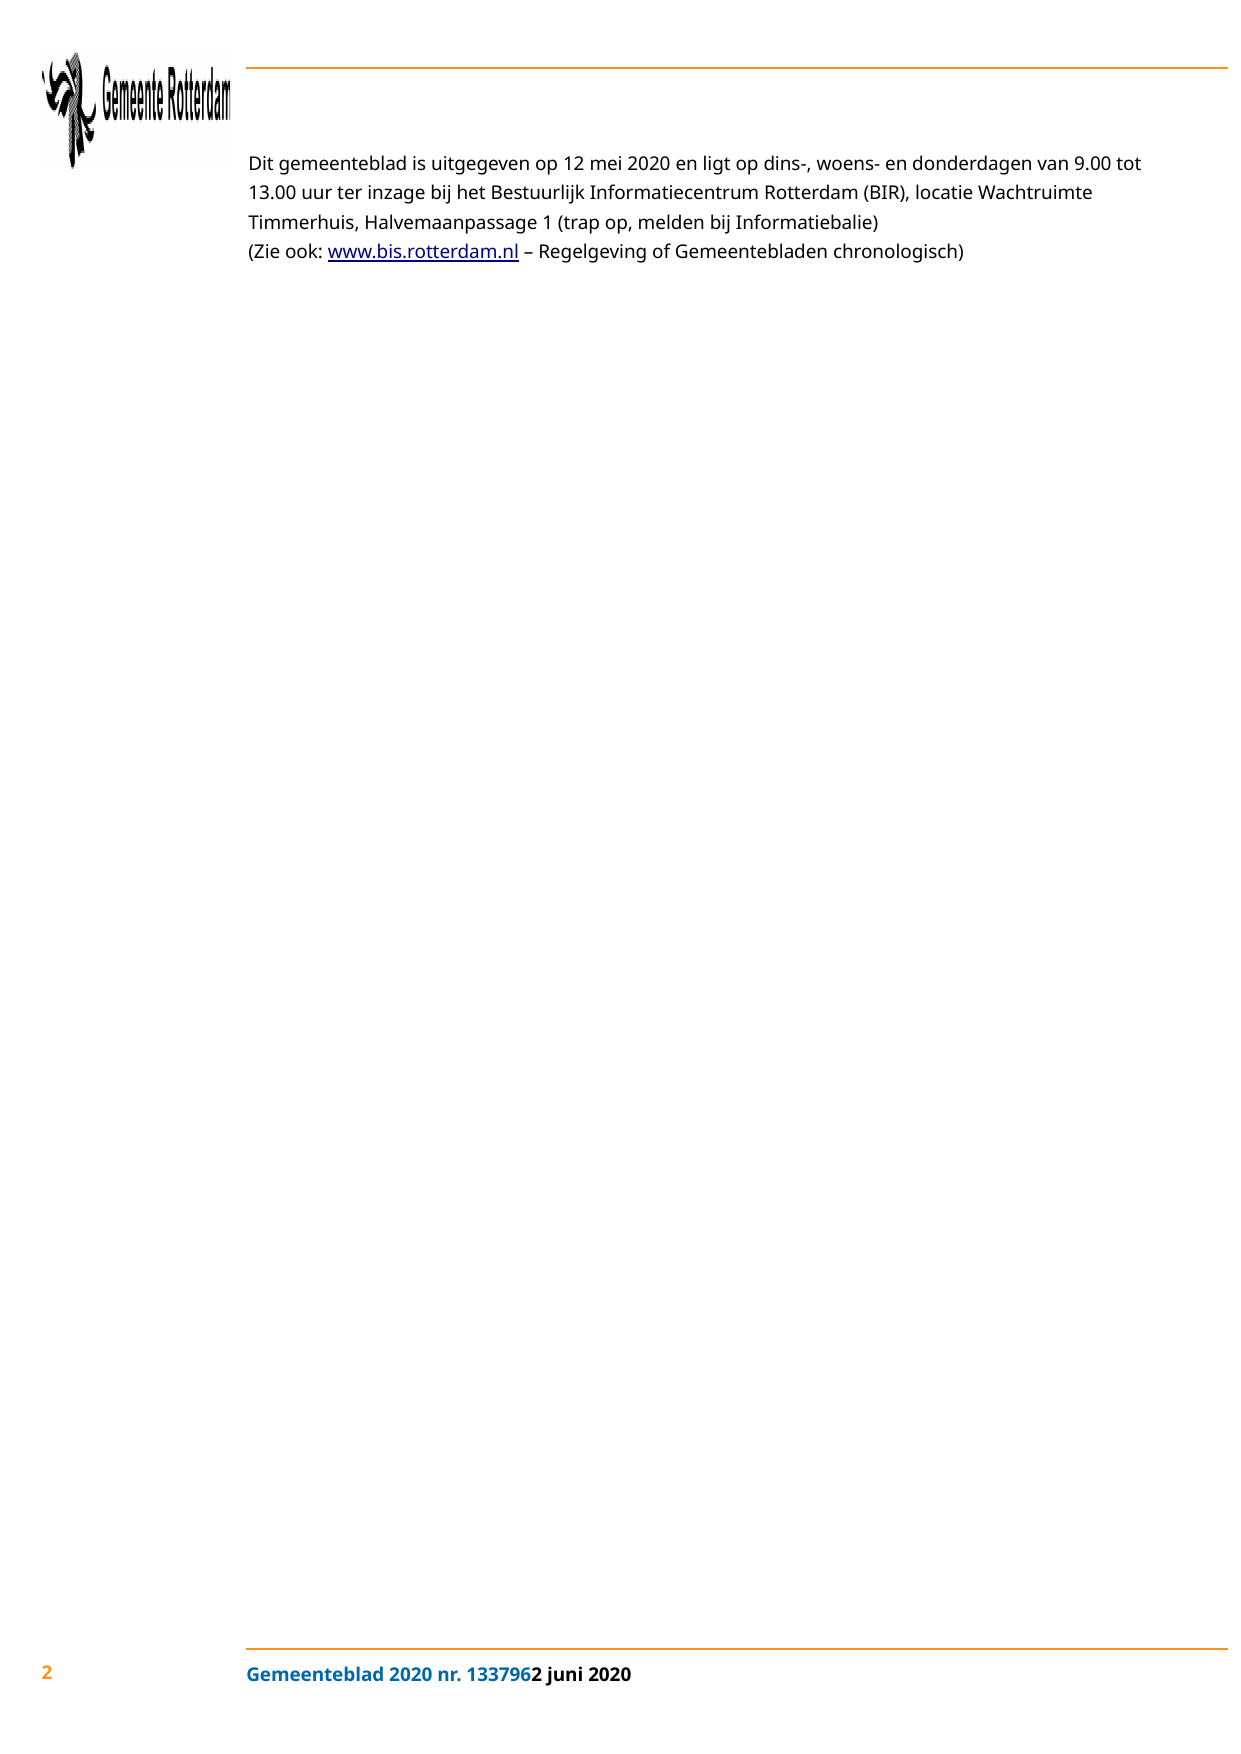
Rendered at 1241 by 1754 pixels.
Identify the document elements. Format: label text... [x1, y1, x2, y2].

picture [41, 47, 231, 172]
text Dit gemeenteblad is uitgegeven op 12 mei 2020 en ligt op dins-, woens- en donderdagen van 9.00 tot 13.00 uur ter inzage bij het Bestuurlijk Informatiecentrum Rotterdam (BIR), locatie Wachtruimte Timmerhuis, Halvemaanpassage 1 (trap op, melden bij Informatiebalie) [248, 150, 1152, 234]
text (Zie ook: www.bis.rotterdam.nl – Regelgeving of Gemeentebladen chronologisch) [248, 238, 1152, 264]
